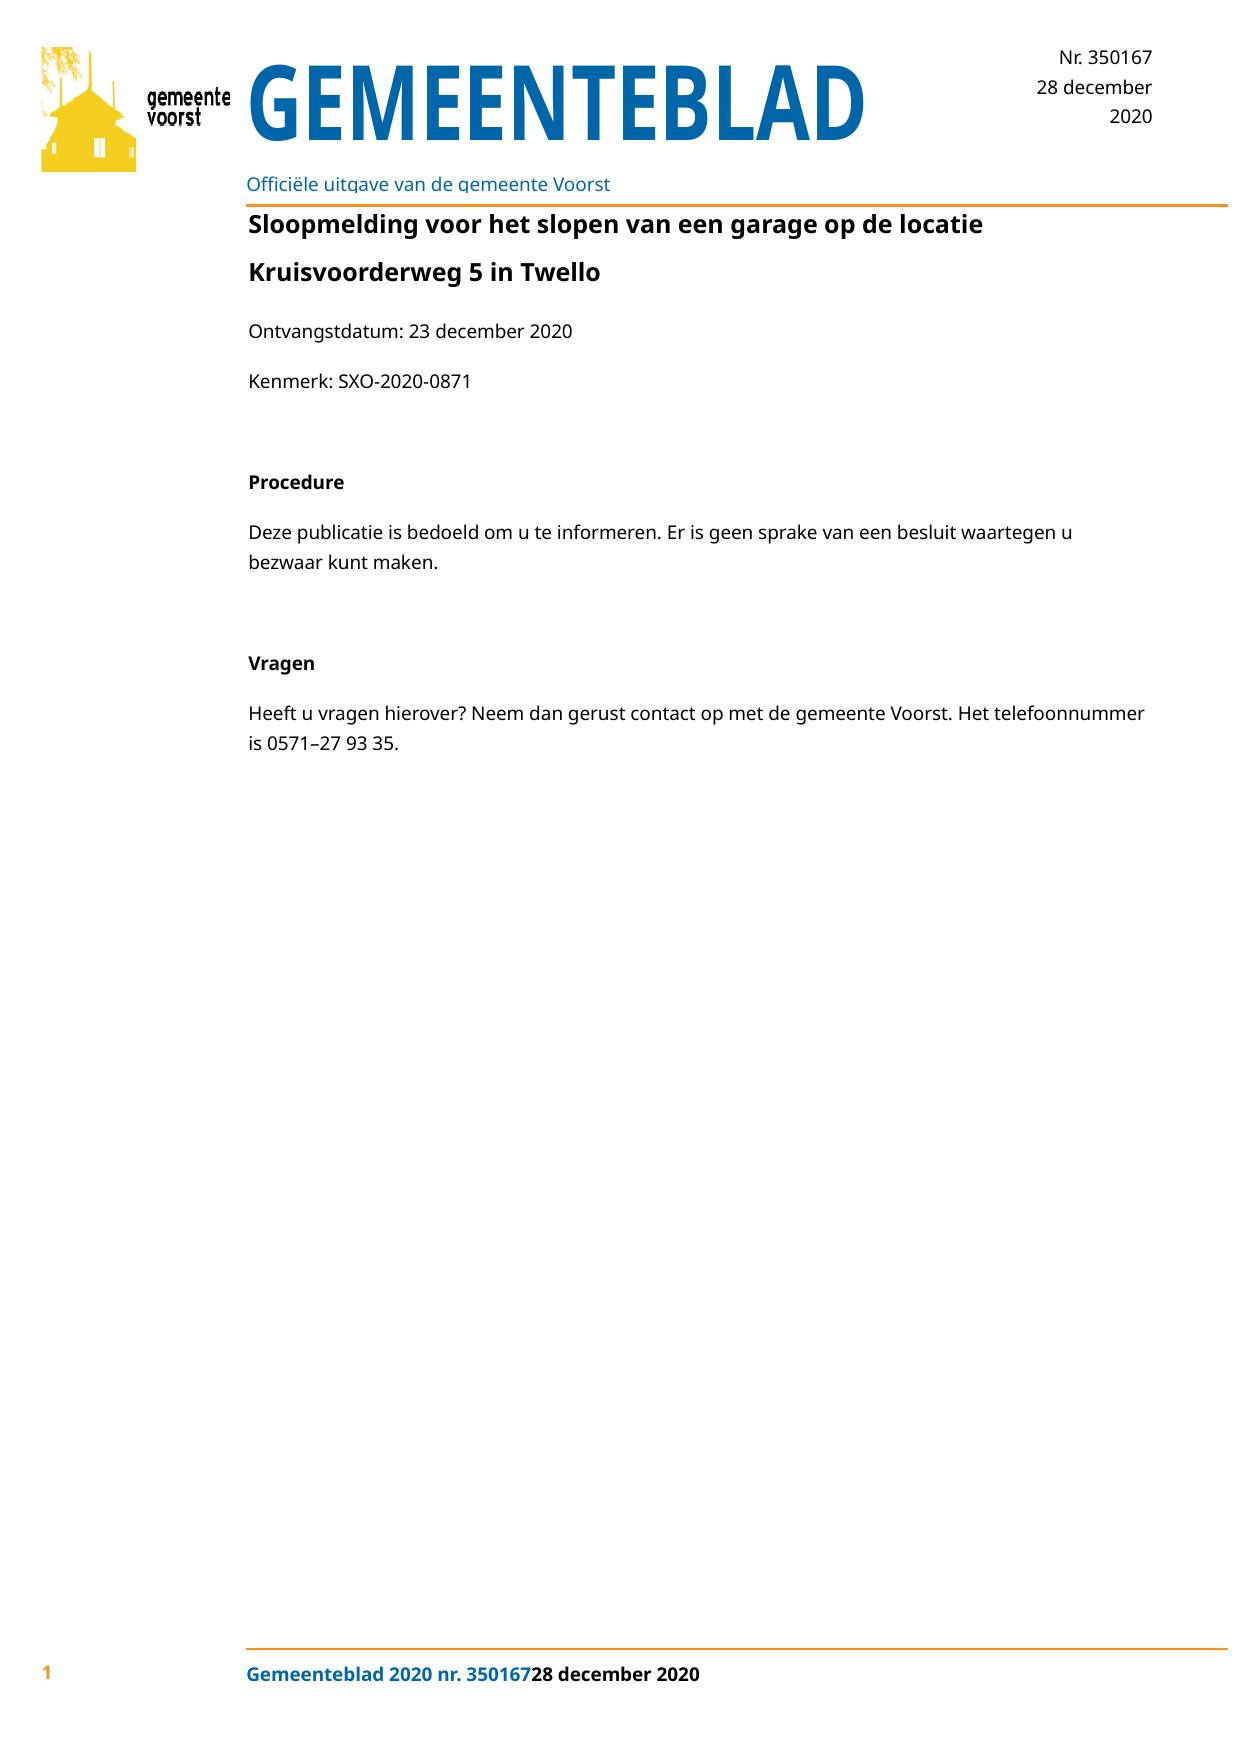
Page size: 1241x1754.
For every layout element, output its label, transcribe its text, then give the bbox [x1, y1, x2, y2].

text Heeft u vragen hierover? Neem dan gerust contact op met de gemeente Voorst. Het telefoonnummer is 0571–27 93 35. [248, 700, 1152, 756]
text Sloopmelding voor het slopen van een garage op de locatie Kruisvoorderweg 5 in Twello [248, 207, 1152, 288]
text Kenmerk: SXO-2020-0871 [248, 368, 1152, 394]
text Procedure [248, 469, 1152, 495]
text Deze publicatie is bedoeld om u te informeren. Er is geen sprake van een besluit waartegen u bezwaar kunt maken. [248, 519, 1152, 575]
picture [41, 47, 231, 172]
text Ontvangstdatum: 23 december 2020 [248, 318, 1152, 344]
text Vragen [248, 650, 1152, 676]
